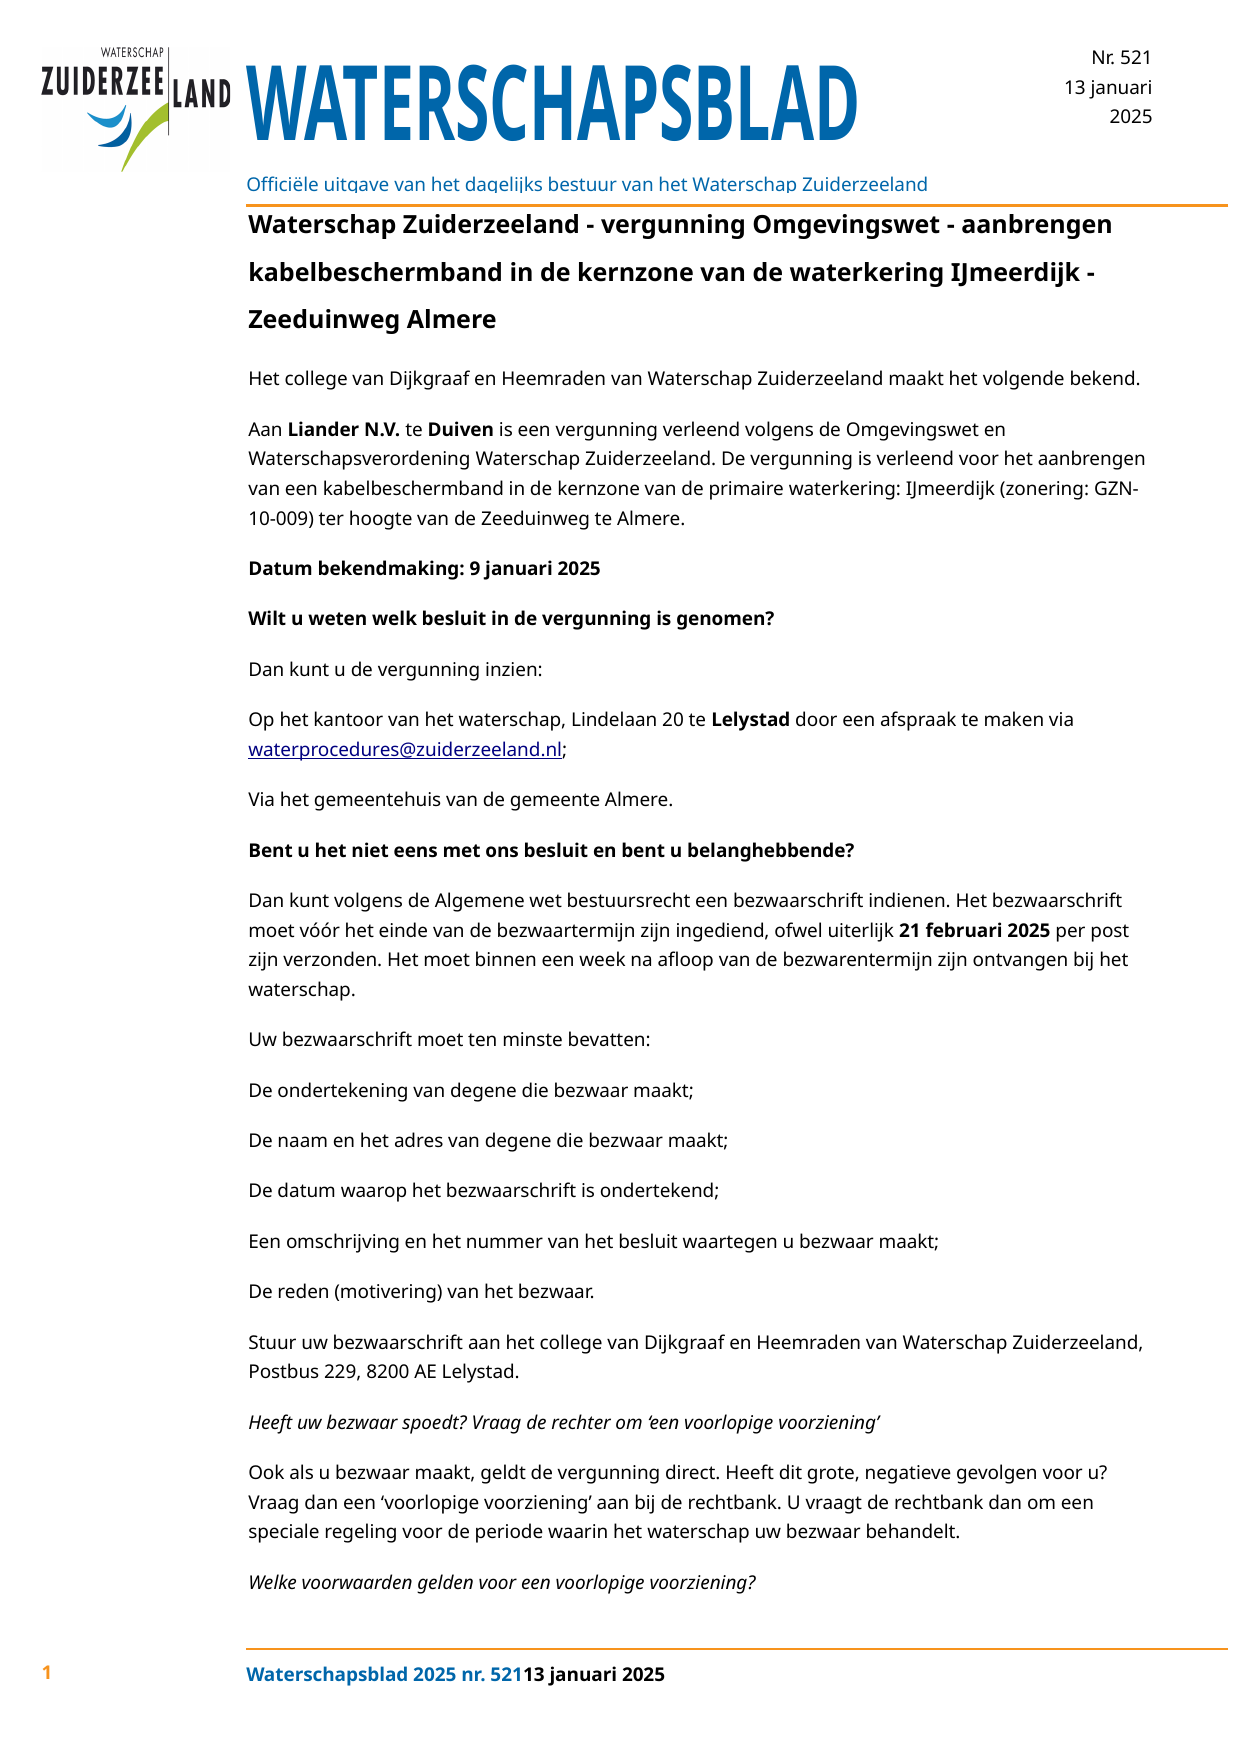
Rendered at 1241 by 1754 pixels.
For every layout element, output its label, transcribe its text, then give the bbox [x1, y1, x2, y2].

text Een omschrijving en het nummer van het besluit waartegen u bezwaar maakt; [248, 1228, 1152, 1254]
text Het college van Dijkgraaf en Heemraden van Waterschap Zuiderzeeland maakt het volgende bekend. [248, 366, 1152, 391]
text Op het kantoor van het waterschap, Lindelaan 20 te Lelystad door een afspraak te maken via waterprocedures@zuiderzeeland.nl; [248, 706, 1152, 762]
text Uw bezwaarschrift moet ten minste bevatten: [248, 1026, 1152, 1052]
text Aan Liander N.V. te Duiven is een vergunning verleend volgens de Omgevingswet en Waterschapsverordening Waterschap Zuiderzeeland. De vergunning is verleend voor het aanbrengen van een kabelbeschermband in de kernzone van de primaire waterkering: IJmeerdijk (zonering: GZN-10-009) ter hoogte van de Zeeduinweg te Almere. [248, 416, 1152, 530]
text De naam en het adres van degene die bezwaar maakt; [248, 1127, 1152, 1153]
text Welke voorwaarden gelden voor een voorlopige voorziening? [248, 1569, 1152, 1594]
text Datum bekendmaking: 9 januari 2025 [248, 555, 1152, 581]
text De reden (motivering) van het bezwaar. [248, 1278, 1152, 1304]
picture [41, 47, 231, 172]
text Stuur uw bezwaarschrift aan het college van Dijkgraaf en Heemraden van Waterschap Zuiderzeeland, Postbus 229, 8200 AE Lelystad. [248, 1329, 1152, 1384]
text De datum waarop het bezwaarschrift is ondertekend; [248, 1178, 1152, 1203]
text Dan kunt u de vergunning inzien: [248, 656, 1152, 682]
text De ondertekening van degene die bezwaar maakt; [248, 1077, 1152, 1102]
text Bent u het niet eens met ons besluit en bent u belanghebbende? [248, 837, 1152, 862]
text Dan kunt volgens de Algemene wet bestuursrecht een bezwaarschrift indienen. Het bezwaarschrift moet vóór het einde van de bezwaartermijn zijn ingediend, ofwel uiterlijk 21 februari 2025 per post zijn verzonden. Het moet binnen een week na afloop van de bezwarentermijn zijn ontvangen bij het waterschap. [248, 887, 1152, 1002]
text Ook als u bezwaar maakt, geldt de vergunning direct. Heeft dit grote, negatieve gevolgen voor u? Vraag dan een ‘voorlopige voorziening’ aan bij de rechtbank. U vraagt de rechtbank dan om een speciale regeling voor de periode waarin het waterschap uw bezwaar behandelt. [248, 1459, 1152, 1544]
text Wilt u weten welk besluit in de vergunning is genomen? [248, 606, 1152, 631]
text Via het gemeentehuis van de gemeente Almere. [248, 786, 1152, 812]
text Waterschap Zuiderzeeland - vergunning Omgevingswet - aanbrengen kabelbeschermband in de kernzone van de waterkering IJmeerdijk - Zeeduinweg Almere [248, 207, 1152, 336]
text Heeft uw bezwaar spoedt? Vraag de rechter om ‘een voorlopige voorziening’ [248, 1409, 1152, 1434]
